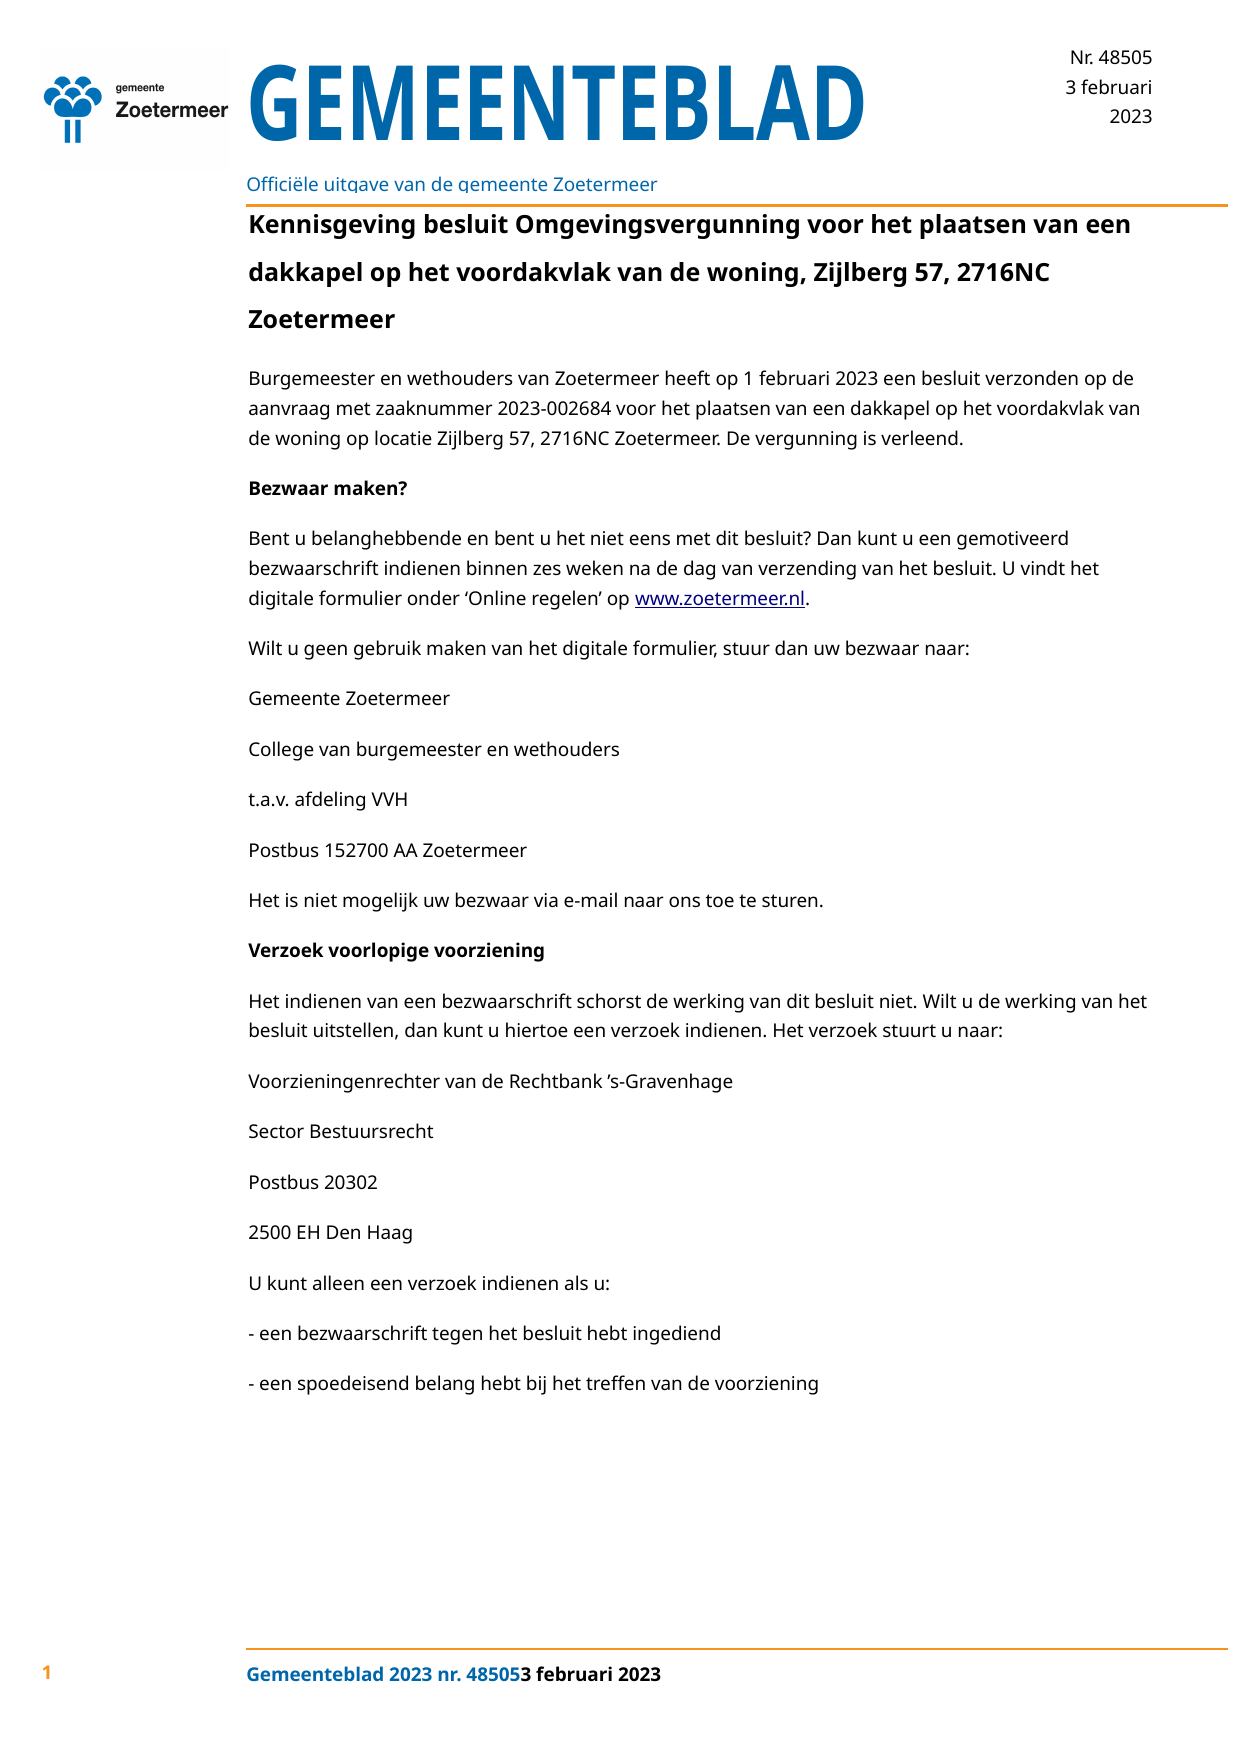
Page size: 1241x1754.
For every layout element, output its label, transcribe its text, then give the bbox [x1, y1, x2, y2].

text Kennisgeving besluit Omgevingsvergunning voor het plaatsen van een dakkapel op het voordakvlak van de woning, Zijlberg 57, 2716NC Zoetermeer [248, 207, 1152, 336]
text Sector Bestuursrecht [248, 1118, 1152, 1144]
text Burgemeester en wethouders van Zoetermeer heeft op 1 februari 2023 een besluit verzonden op de aanvraag met zaaknummer 2023-002684 voor het plaatsen van een dakkapel op het voordakvlak van de woning op locatie Zijlberg 57, 2716NC Zoetermeer. De vergunning is verleend. [248, 366, 1152, 450]
text Het indienen van een bezwaarschrift schorst de werking van dit besluit niet. Wilt u de werking van het besluit uitstellen, dan kunt u hiertoe een verzoek indienen. Het verzoek stuurt u naar: [248, 988, 1152, 1043]
text - een bezwaarschrift tegen het besluit hebt ingediend [248, 1320, 1152, 1346]
text Gemeente Zoetermeer [248, 686, 1152, 711]
text Verzoek voorlopige voorziening [248, 938, 1152, 963]
text U kunt alleen een verzoek indienen als u: [248, 1270, 1152, 1295]
text t.a.v. afdeling VVH [248, 786, 1152, 812]
text Postbus 152700 AA Zoetermeer [248, 837, 1152, 862]
text College van burgemeester en wethouders [248, 736, 1152, 762]
text Wilt u geen gebruik maken van het digitale formulier, stuur dan uw bezwaar naar: [248, 635, 1152, 661]
text - een spoedeisend belang hebt bij het treffen van de voorziening [248, 1371, 1152, 1396]
text 2500 EH Den Haag [248, 1219, 1152, 1245]
text Het is niet mogelijk uw bezwaar via e-mail naar ons toe te sturen. [248, 887, 1152, 913]
picture [41, 47, 231, 172]
text Postbus 20302 [248, 1169, 1152, 1194]
text Bezwaar maken? [248, 475, 1152, 501]
text Bent u belanghebbende en bent u het niet eens met dit besluit? Dan kunt u een gemotiveerd bezwaarschrift indienen binnen zes weken na de dag van verzending van het besluit. U vindt het digitale formulier onder ‘Online regelen’ op www.zoetermeer.nl. [248, 526, 1152, 610]
text Voorzieningenrechter van de Rechtbank ’s-Gravenhage [248, 1068, 1152, 1094]
